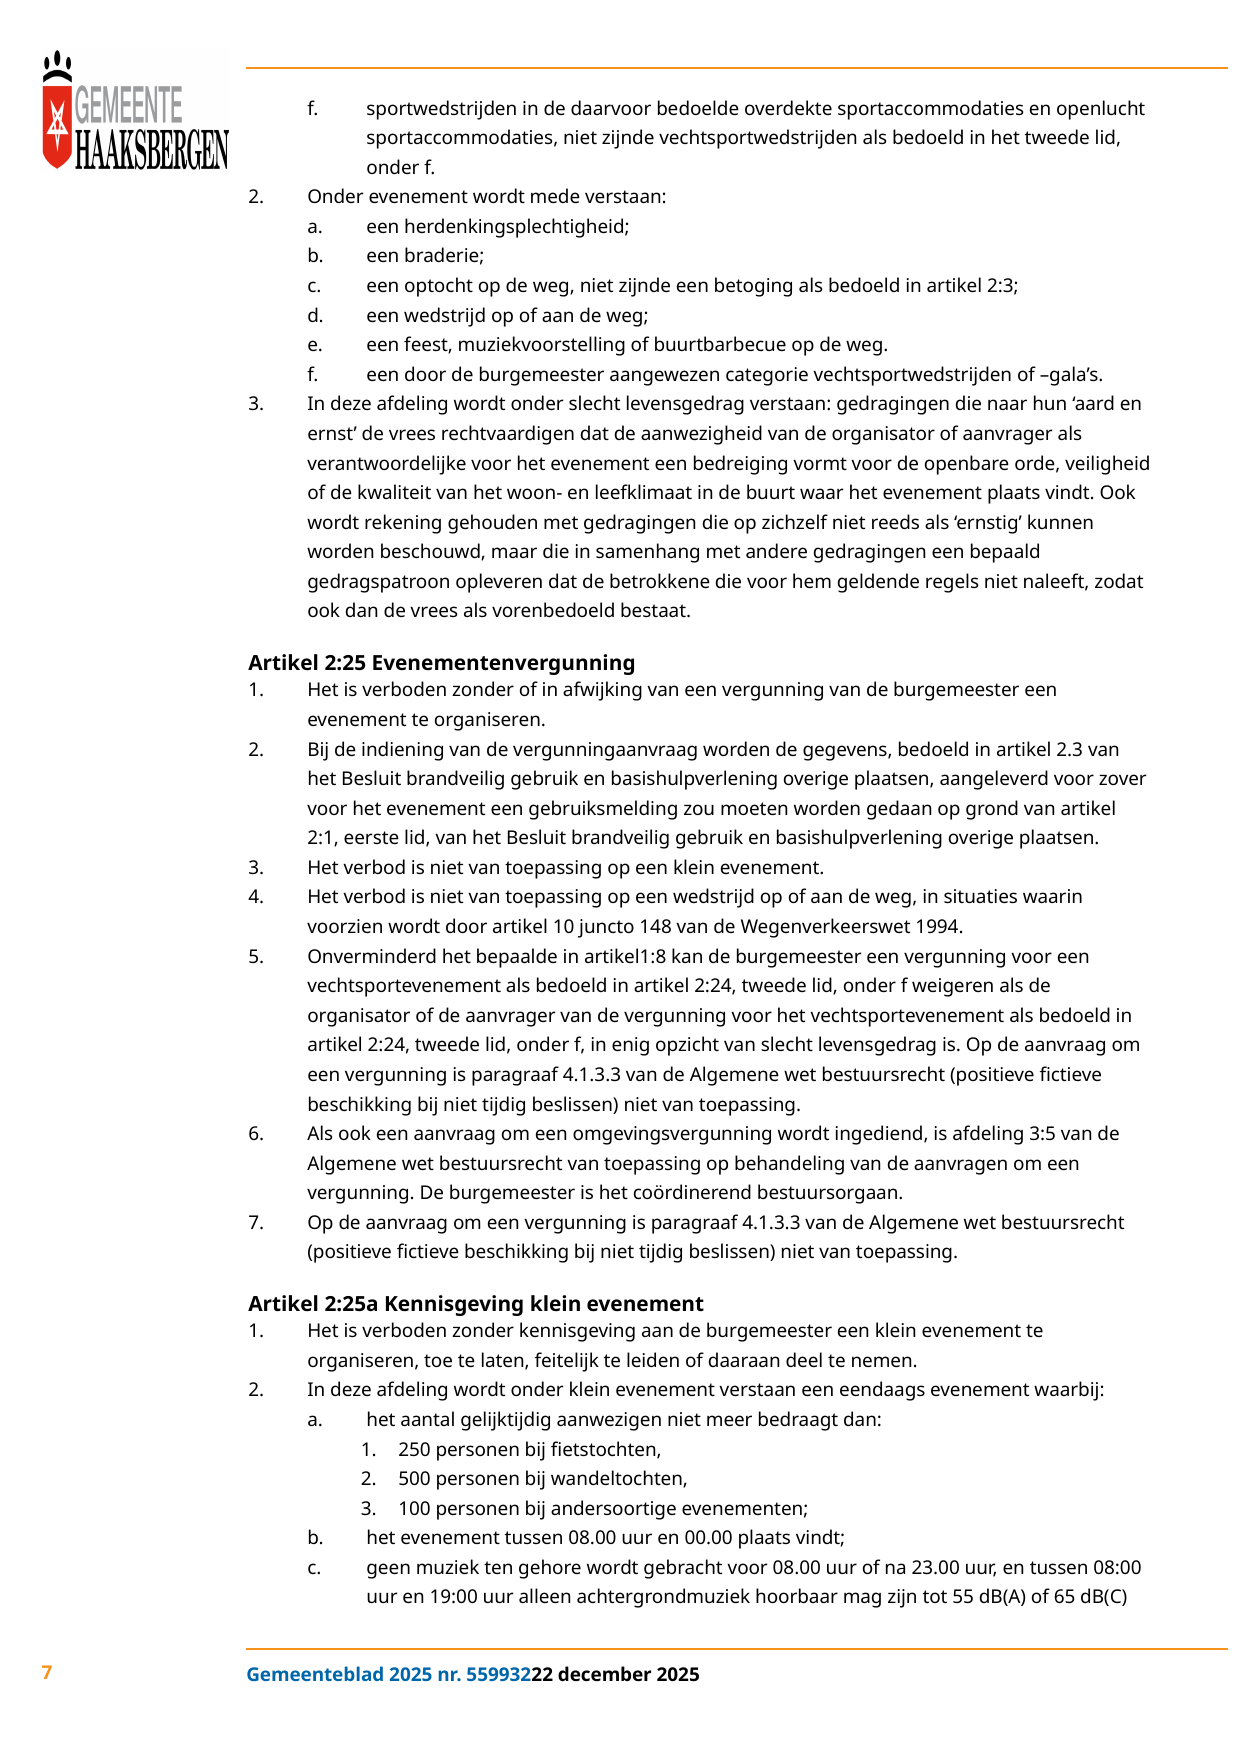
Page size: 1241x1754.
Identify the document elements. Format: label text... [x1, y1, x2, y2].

picture [41, 47, 231, 172]
list het aantal gelijktijdig aanwezigen niet meer bedraagt dan: [307, 1406, 1152, 1432]
list Het is verboden zonder kennisgeving aan de burgemeester een klein evenement te organiseren, toe te laten, feitelijk te leiden of daaraan deel te nemen. [248, 1317, 1152, 1373]
list het evenement tussen 08.00 uur en 00.00 plaats vindt; [307, 1524, 1152, 1550]
list In deze afdeling wordt onder klein evenement verstaan een eendaags evenement waarbij: [248, 1377, 1152, 1402]
list Op de aanvraag om een vergunning is paragraaf 4.1.3.3 van de Algemene wet bestuursrecht (positieve fictieve beschikking bij niet tijdig beslissen) niet van toepassing. [248, 1209, 1152, 1264]
text Artikel 2:25a Kennisgeving klein evenement [248, 1289, 1152, 1317]
list een optocht op de weg, niet zijnde een betoging als bedoeld in artikel 2:3; [307, 272, 1152, 298]
list Onverminderd het bepaalde in artikel1:8 kan de burgemeester een vergunning voor een vechtsportevenement als bedoeld in artikel 2:24, tweede lid, onder f weigeren als de organisator of de aanvrager van de vergunning voor het vechtsportevenement als bedoeld in artikel 2:24, tweede lid, onder f, in enig opzicht van slecht levensgedrag is. Op de aanvraag om een vergunning is paragraaf 4.1.3.3 van de Algemene wet bestuursrecht (positieve fictieve beschikking bij niet tijdig beslissen) niet van toepassing. [248, 943, 1152, 1116]
list Het is verboden zonder of in afwijking van een vergunning van de burgemeester een evenement te organiseren. [248, 677, 1152, 732]
list sportwedstrijden in de daarvoor bedoelde overdekte sportaccommodaties en openlucht sportaccommodaties, niet zijnde vechtsportwedstrijden als bedoeld in het tweede lid, onder f. [307, 95, 1152, 180]
list Bij de indiening van de vergunningaanvraag worden de gegevens, bedoeld in artikel 2.3 van het Besluit brandveilig gebruik en basishulpverlening overige plaatsen, aangeleverd voor zover voor het evenement een gebruiksmelding zou moeten worden gedaan op grond van artikel 2:1, eerste lid, van het Besluit brandveilig gebruik en basishulpverlening overige plaatsen. [248, 736, 1152, 850]
list een feest, muziekvoorstelling of buurtbarbecue op de weg. [307, 331, 1152, 357]
text Artikel 2:25 Evenementenvergunning [248, 648, 1152, 677]
list een wedstrijd op of aan de weg; [307, 302, 1152, 328]
list Het verbod is niet van toepassing op een klein evenement. [248, 854, 1152, 880]
list Als ook een aanvraag om een omgevingsvergunning wordt ingediend, is afdeling 3:5 van de Algemene wet bestuursrecht van toepassing op behandeling van de aanvragen om een vergunning. De burgemeester is het coördinerend bestuursorgaan. [248, 1120, 1152, 1205]
list Onder evenement wordt mede verstaan: [248, 183, 1152, 209]
list 500 personen bij wandeltochten, [361, 1465, 1152, 1491]
list een door de burgemeester aangewezen categorie vechtsportwedstrijden of –gala’s. [307, 361, 1152, 387]
list Het verbod is niet van toepassing op een wedstrijd op of aan de weg, in situaties waarin voorzien wordt door artikel 10 juncto 148 van de Wegenverkeerswet 1994. [248, 884, 1152, 939]
list een herdenkingsplechtigheid; [307, 213, 1152, 239]
list 100 personen bij andersoortige evenementen; [361, 1495, 1152, 1521]
list 250 personen bij fietstochten, [361, 1436, 1152, 1462]
list geen muziek ten gehore wordt gebracht voor 08.00 uur of na 23.00 uur, en tussen 08:00 uur en 19:00 uur alleen achtergrondmuziek hoorbaar mag zijn tot 55 dB(A) of 65 dB(C) [307, 1554, 1152, 1609]
list een braderie; [307, 243, 1152, 268]
list In deze afdeling wordt onder slecht levensgedrag verstaan: gedragingen die naar hun ‘aard en ernst’ de vrees rechtvaardigen dat de aanwezigheid van de organisator of aanvrager als verantwoordelijke voor het evenement een bedreiging vormt voor de openbare orde, veiligheid of de kwaliteit van het woon- en leefklimaat in de buurt waar het evenement plaats vindt. Ook wordt rekening gehouden met gedragingen die op zichzelf niet reeds als ‘ernstig’ kunnen worden beschouwd, maar die in samenhang met andere gedragingen een bepaald gedragspatroon opleveren dat de betrokkene die voor hem geldende regels niet naleeft, zodat ook dan de vrees als vorenbedoeld bestaat. [248, 391, 1152, 623]
